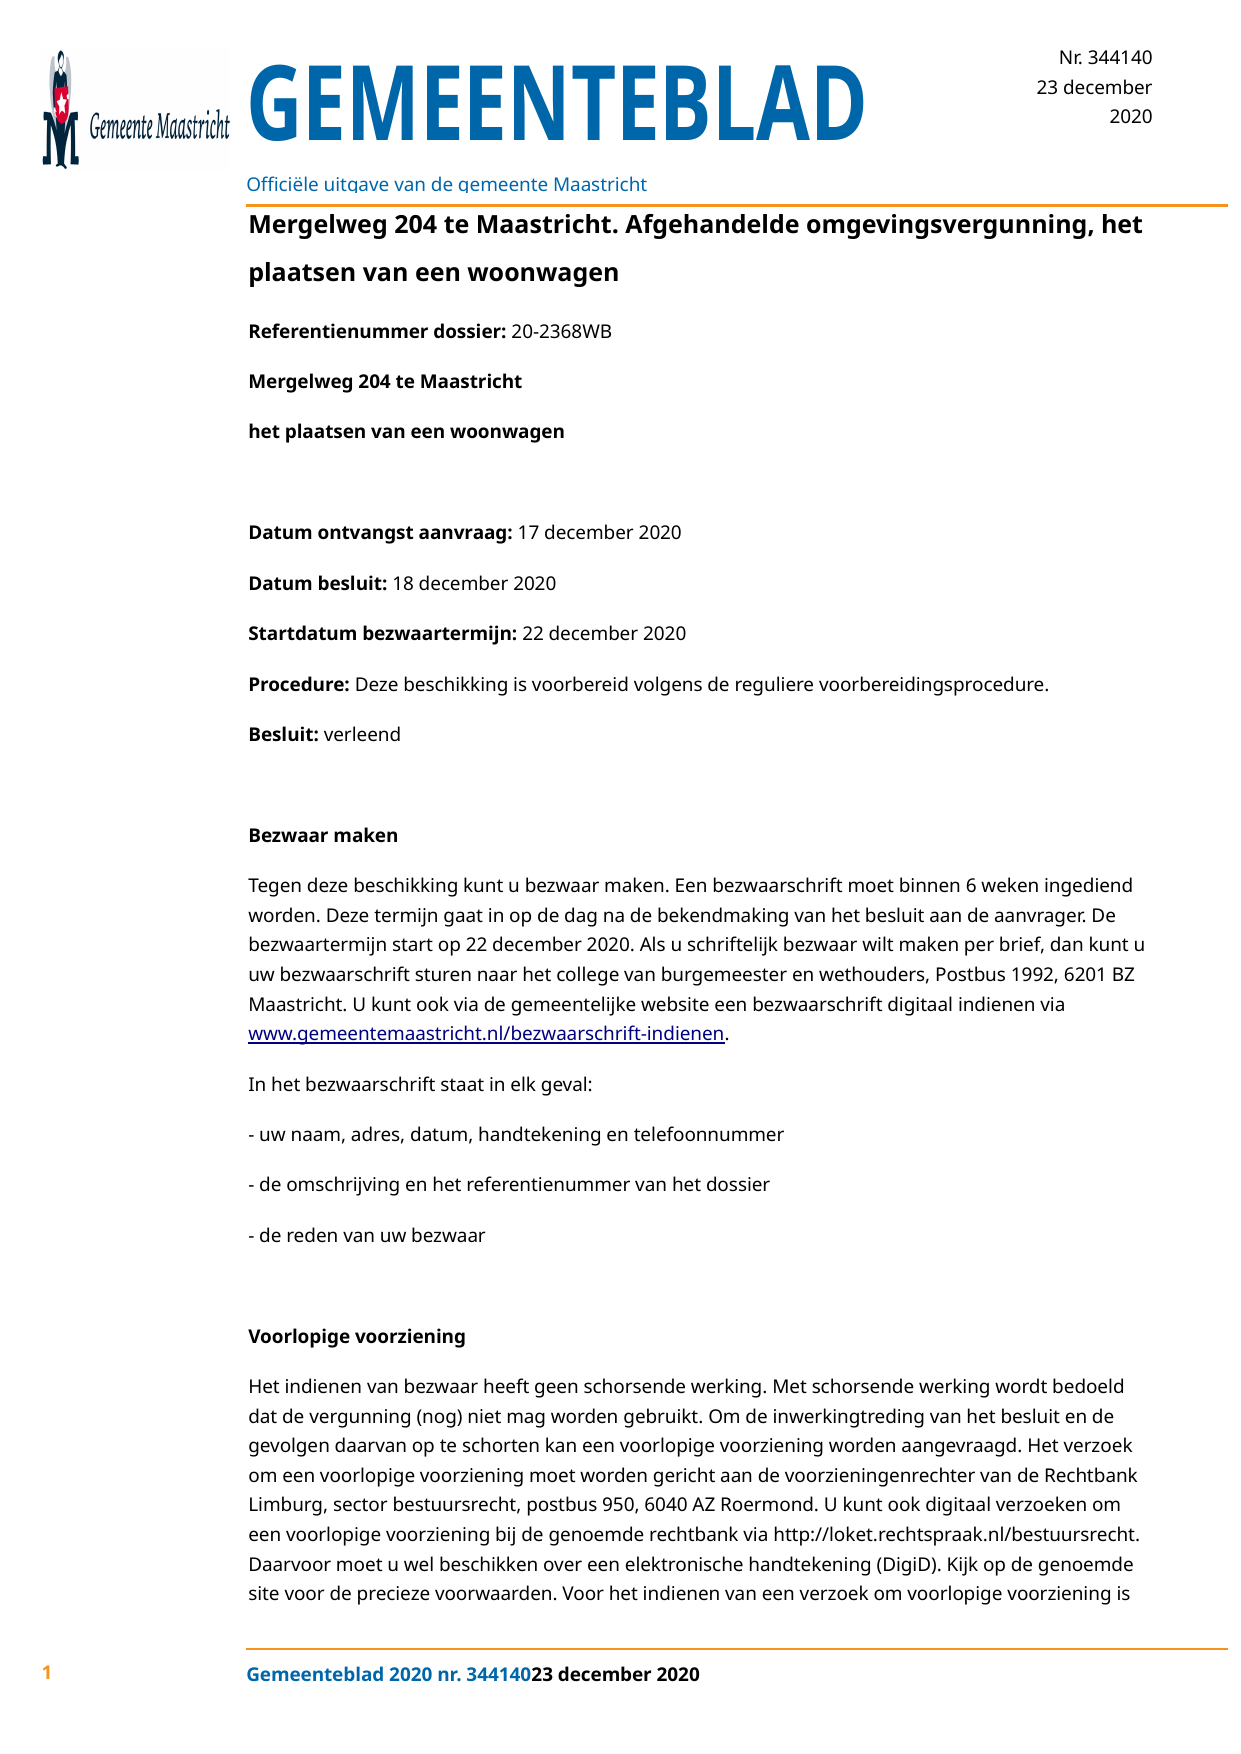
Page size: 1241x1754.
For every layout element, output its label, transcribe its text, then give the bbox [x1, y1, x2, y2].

text - uw naam, adres, datum, handtekening en telefoonnummer [248, 1121, 1152, 1147]
text - de omschrijving en het referentienummer van het dossier [248, 1172, 1152, 1197]
text Bezwaar maken [248, 822, 1152, 848]
text Voorlopige voorziening [248, 1323, 1152, 1349]
text Startdatum bezwaartermijn: 22 december 2020 [248, 620, 1152, 646]
text Het indienen van bezwaar heeft geen schorsende werking. Met schorsende werking wordt bedoeld dat de vergunning (nog) niet mag worden gebruikt. Om de inwerkingtreding van het besluit en de gevolgen daarvan op te schorten kan een voorlopige voorziening worden aangevraagd. Het verzoek om een voorlopige voorziening moet worden gericht aan de voorzieningenrechter van de Rechtbank Limburg, sector bestuursrecht, postbus 950, 6040 AZ Roermond. U kunt ook digitaal verzoeken om een voorlopige voorziening bij de genoemde rechtbank via http://loket.rechtspraak.nl/bestuursrecht. Daarvoor moet u wel beschikken over een elektronische handtekening (DigiD). Kijk op de genoemde site voor de precieze voorwaarden. Voor het indienen van een verzoek om voorlopige voorziening is [248, 1373, 1152, 1606]
text Besluit: verleend [248, 721, 1152, 747]
text Datum ontvangst aanvraag: 17 december 2020 [248, 519, 1152, 545]
text - de reden van uw bezwaar [248, 1222, 1152, 1248]
text Mergelweg 204 te Maastricht. Afgehandelde omgevingsvergunning, het plaatsen van een woonwagen [248, 207, 1152, 288]
text Datum besluit: 18 december 2020 [248, 570, 1152, 596]
text In het bezwaarschrift staat in elk geval: [248, 1071, 1152, 1097]
picture [41, 47, 231, 172]
text Referentienummer dossier: 20-2368WB [248, 318, 1152, 344]
text Procedure: Deze beschikking is voorbereid volgens de reguliere voorbereidingsprocedure. [248, 671, 1152, 697]
text Mergelweg 204 te Maastricht [248, 368, 1152, 394]
text Tegen deze beschikking kunt u bezwaar maken. Een bezwaarschrift moet binnen 6 weken ingediend worden. Deze termijn gaat in op de dag na de bekendmaking van het besluit aan de aanvrager. De bezwaartermijn start op 22 december 2020. Als u schriftelijk bezwaar wilt maken per brief, dan kunt u uw bezwaarschrift sturen naar het college van burgemeester en wethouders, Postbus 1992, 6201 BZ Maastricht. U kunt ook via de gemeentelijke website een bezwaarschrift digitaal indienen via www.gemeentemaastricht.nl/bezwaarschrift-indienen. [248, 872, 1152, 1046]
text het plaatsen van een woonwagen [248, 419, 1152, 444]
